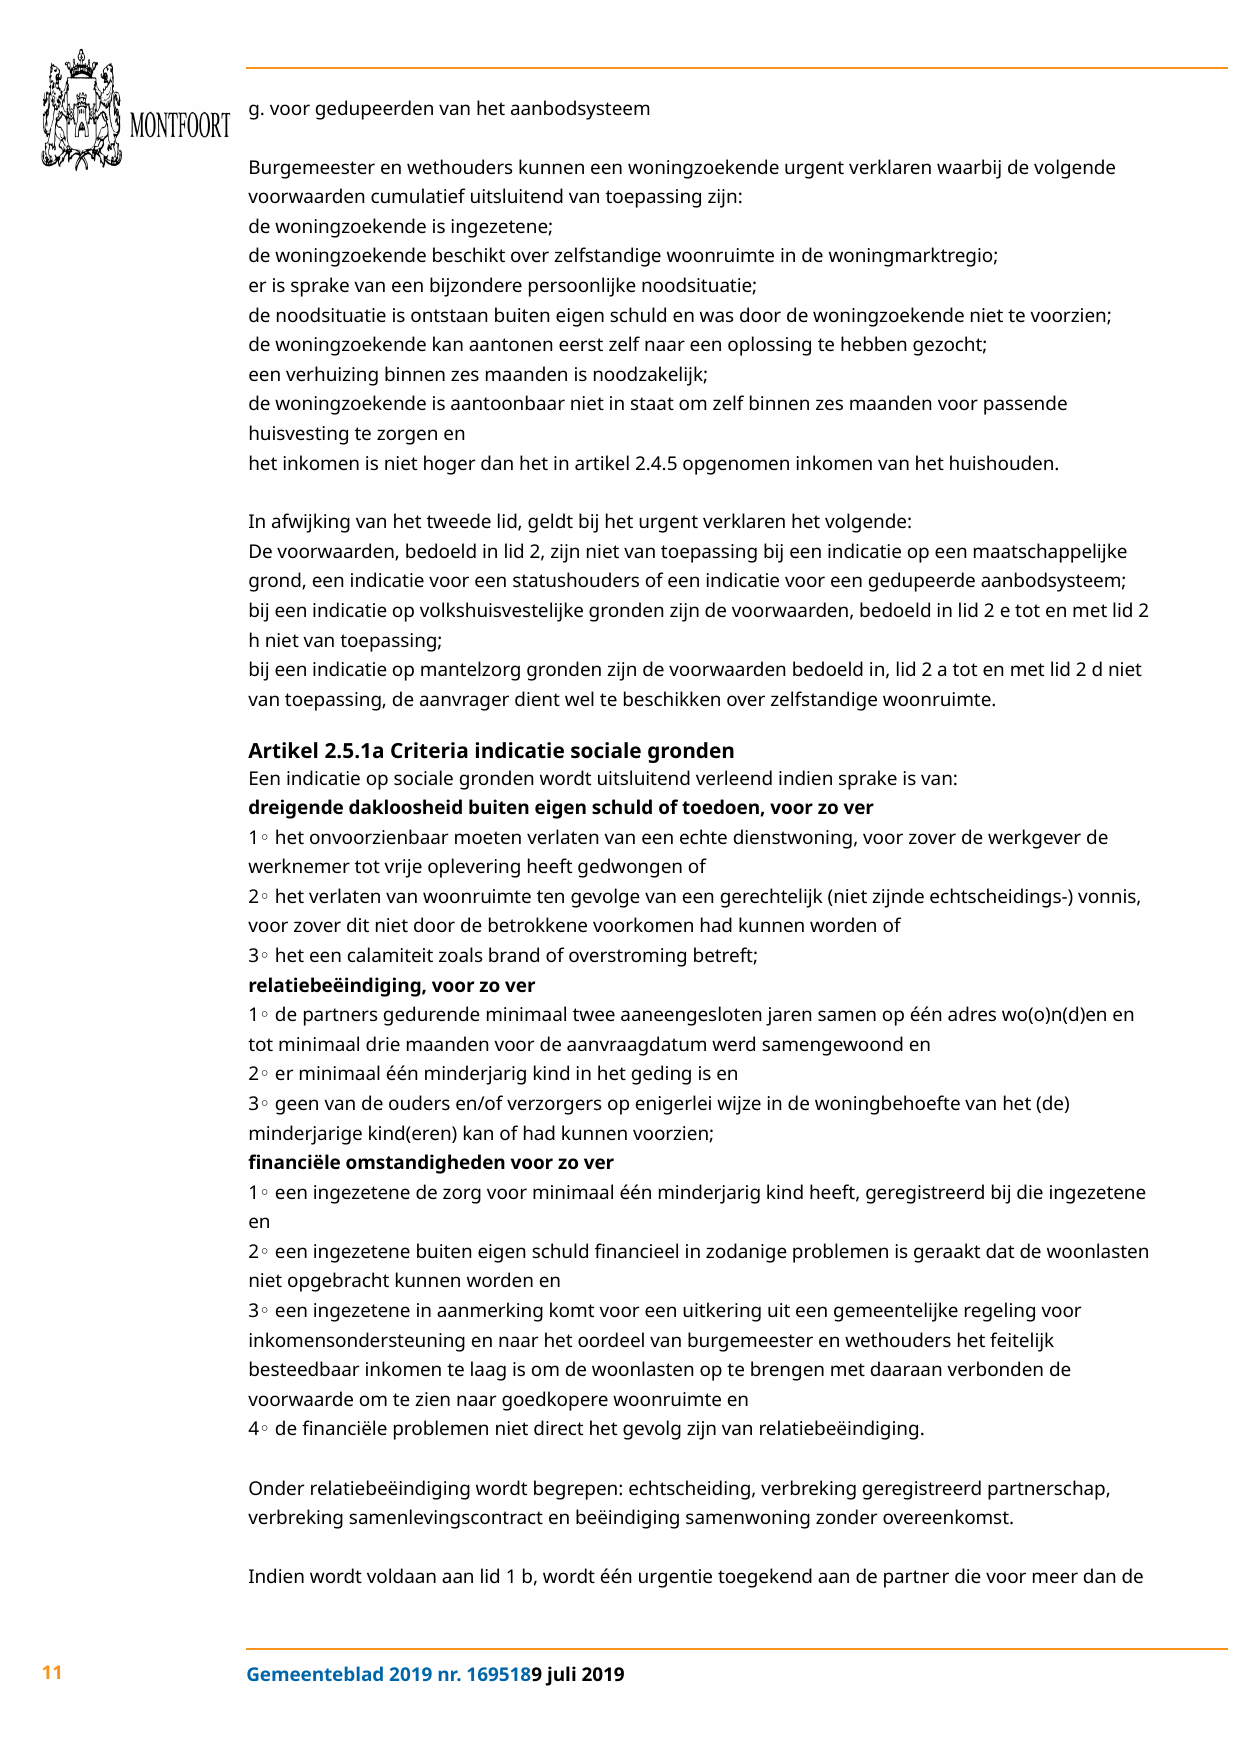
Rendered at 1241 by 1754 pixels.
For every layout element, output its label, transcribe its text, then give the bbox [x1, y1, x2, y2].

table_header [248, 480, 1152, 505]
text de woningzoekende is ingezetene; [248, 213, 1152, 239]
text 4◦ de financiële problemen niet direct het gevolg zijn van relatiebeëindiging. [248, 1416, 1152, 1441]
text De voorwaarden, bedoeld in lid 2, zijn niet van toepassing bij een indicatie op een maatschappelijke grond, een indicatie voor een statushouders of een indicatie voor een gedupeerde aanbodsysteem; [248, 538, 1152, 593]
text Een indicatie op sociale gronden wordt uitsluitend verleend indien sprake is van: [248, 765, 1152, 791]
text 1◦ de partners gedurende minimaal twee aaneengesloten jaren samen op één adres wo(o)n(d)en en tot minimaal drie maanden voor de aanvraagdatum werd samengewoond en [248, 1001, 1152, 1057]
text de woningzoekende kan aantonen eerst zelf naar een oplossing te hebben gezocht; [248, 331, 1152, 357]
text bij een indicatie op mantelzorg gronden zijn de voorwaarden bedoeld in, lid 2 a tot en met lid 2 d niet van toepassing, de aanvrager dient wel te beschikken over zelfstandige woonruimte. [248, 656, 1152, 712]
text de woningzoekende beschikt over zelfstandige woonruimte in de woningmarktregio; [248, 243, 1152, 268]
text het inkomen is niet hoger dan het in artikel 2.4.5 opgenomen inkomen van het huishouden. [248, 450, 1152, 476]
text financiële omstandigheden voor zo ver [248, 1149, 1152, 1175]
text de woningzoekende is aantoonbaar niet in staat om zelf binnen zes maanden voor passende huisvesting te zorgen en [248, 391, 1152, 446]
text Burgemeester en wethouders kunnen een woningzoekende urgent verklaren waarbij de volgende voorwaarden cumulatief uitsluitend van toepassing zijn: [248, 154, 1152, 209]
text Indien wordt voldaan aan lid 1 b, wordt één urgentie toegekend aan de partner die voor meer dan de [248, 1563, 1152, 1589]
text 2◦ er minimaal één minderjarig kind in het geding is en [248, 1061, 1152, 1086]
text er is sprake van een bijzondere persoonlijke noodsituatie; [248, 272, 1152, 298]
picture [41, 47, 231, 172]
text 3◦ een ingezetene in aanmerking komt voor een uitkering uit een gemeentelijke regeling voor inkomensondersteuning en naar het oordeel van burgemeester en wethouders het feitelijk besteedbaar inkomen te laag is om de woonlasten op te brengen met daaraan verbonden de voorwaarde om te zien naar goedkopere woonruimte en [248, 1297, 1152, 1412]
text 2◦ een ingezetene buiten eigen schuld financieel in zodanige problemen is geraakt dat de woonlasten niet opgebracht kunnen worden en [248, 1238, 1152, 1293]
text 3◦ het een calamiteit zoals brand of overstroming betreft; [248, 942, 1152, 968]
text de noodsituatie is ontstaan buiten eigen schuld en was door de woningzoekende niet te voorzien; [248, 302, 1152, 328]
text dreigende dakloosheid buiten eigen schuld of toedoen, voor zo ver [248, 794, 1152, 820]
text Onder relatiebeëindiging wordt begrepen: echtscheiding, verbreking geregistreerd partnerschap, verbreking samenlevingscontract en beëindiging samenwoning zonder overeenkomst. [248, 1475, 1152, 1530]
text relatiebeëindiging, voor zo ver [248, 972, 1152, 998]
text g. voor gedupeerden van het aanbodsysteem [248, 95, 1152, 121]
text 2◦ het verlaten van woonruimte ten gevolge van een gerechtelijk (niet zijnde echtscheidings-) vonnis, voor zover dit niet door de betrokkene voorkomen had kunnen worden of [248, 883, 1152, 938]
text 1◦ het onvoorzienbaar moeten verlaten van een echte dienstwoning, voor zover de werkgever de werknemer tot vrije oplevering heeft gedwongen of [248, 824, 1152, 879]
text 3◦ geen van de ouders en/of verzorgers op enigerlei wijze in de woningbehoefte van het (de) minderjarige kind(eren) kan of had kunnen voorzien; [248, 1090, 1152, 1146]
text In afwijking van het tweede lid, geldt bij het urgent verklaren het volgende: [248, 508, 1152, 534]
text Artikel 2.5.1a Criteria indicatie sociale gronden [248, 736, 1152, 765]
text een verhuizing binnen zes maanden is noodzakelijk; [248, 361, 1152, 387]
text 1◦ een ingezetene de zorg voor minimaal één minderjarig kind heeft, geregistreerd bij die ingezetene en [248, 1179, 1152, 1234]
text bij een indicatie op volkshuisvestelijke gronden zijn de voorwaarden, bedoeld in lid 2 e tot en met lid 2 h niet van toepassing; [248, 597, 1152, 652]
